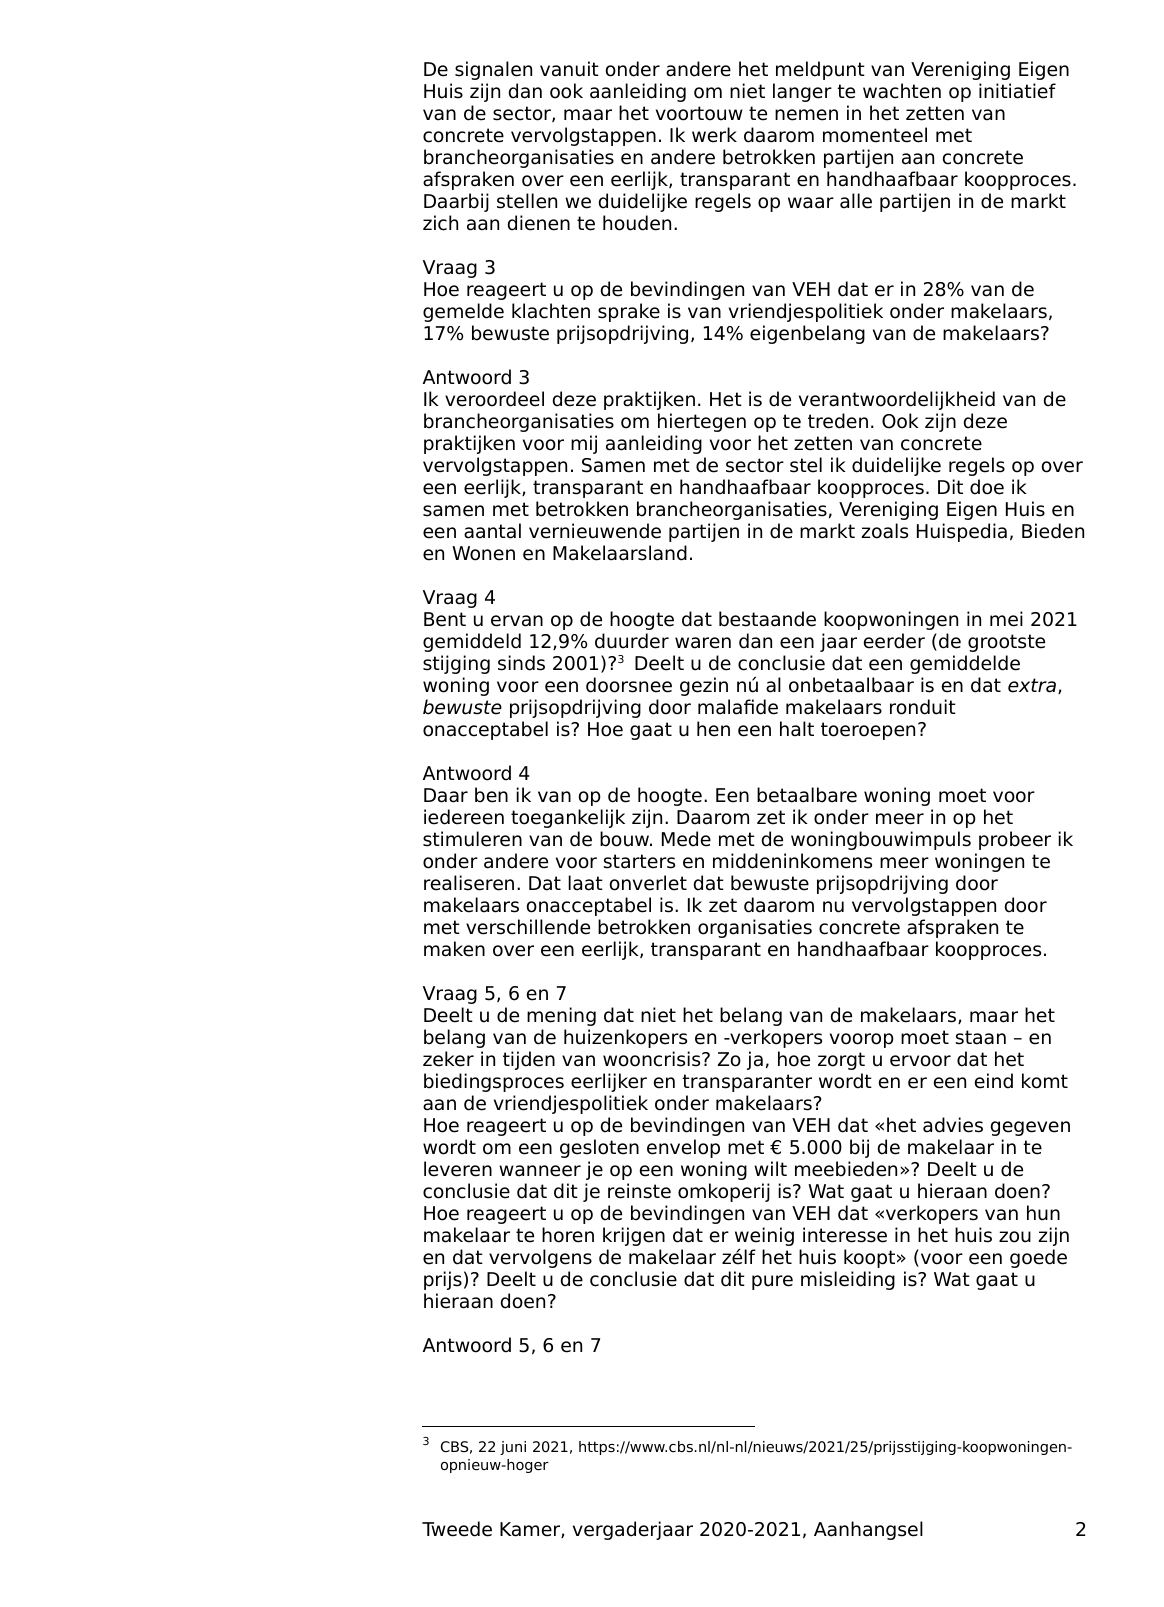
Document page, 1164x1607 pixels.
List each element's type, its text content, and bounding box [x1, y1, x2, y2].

text Antwoord 4 [422, 763, 1087, 785]
text Vraag 3 [422, 257, 1087, 279]
text Hoe reageert u op de bevindingen van VEH dat «verkopers van hun makelaar te horen krijgen dat er weinig interesse in het huis zou zijn en dat vervolgens de makelaar zélf het huis koopt» (voor een goede prijs)? Deelt u de conclusie dat dit pure misleiding is? Wat gaat u hieraan doen? [422, 1203, 1087, 1313]
text Deelt u de mening dat niet het belang van de makelaars, maar het belang van de huizenkopers en -verkopers voorop moet staan – en zeker in tijden van wooncrisis? Zo ja, hoe zorgt u ervoor dat het biedingsproces eerlijker en transparanter wordt en er een eind komt aan de vriendjespolitiek onder makelaars? [422, 1005, 1087, 1115]
text Vraag 4 [422, 587, 1087, 609]
text Hoe reageert u op de bevindingen van VEH dat «het advies gegeven wordt om een gesloten envelop met € 5.000 bij de makelaar in te leveren wanneer je op een woning wilt meebieden»? Deelt u de conclusie dat dit je reinste omkoperij is? Wat gaat u hieraan doen? [422, 1115, 1087, 1203]
text Ik veroordeel deze praktijken. Het is de verantwoordelijkheid van de brancheorganisaties om hiertegen op te treden. Ook zijn deze praktijken voor mij aanleiding voor het zetten van concrete vervolgstappen. Samen met de sector stel ik duidelijke regels op over een eerlijk, transparant en handhaafbaar koopproces. Dit doe ik samen met betrokken brancheorganisaties, Vereniging Eigen Huis en een aantal vernieuwende partijen in de markt zoals Huispedia, Bieden en Wonen en Makelaarsland. [422, 389, 1087, 565]
text Bent u ervan op de hoogte dat bestaande koopwoningen in mei 2021 gemiddeld 12,9% duurder waren dan een jaar eerder (de grootste stijging sinds 2001)? Deelt u de conclusie dat een gemiddelde woning voor een doorsnee gezin nú al onbetaalbaar is en dat extra, bewuste prijsopdrijving door malafide makelaars ronduit onacceptabel is? Hoe gaat u hen een halt toeroepen? [422, 609, 1087, 741]
text Antwoord 3 [422, 367, 1087, 389]
text CBS, 22 juni 2021, https://www.cbs.nl/nl-nl/nieuws/2021/25/prijsstijging-koopwoningen-opnieuw-hoger [422, 1435, 1087, 1474]
text Hoe reageert u op de bevindingen van VEH dat er in 28% van de gemelde klachten sprake is van vriendjespolitiek onder makelaars, 17% bewuste prijsopdrijving, 14% eigenbelang van de makelaars? [422, 279, 1087, 345]
text Antwoord 5, 6 en 7 [422, 1335, 1087, 1357]
text De signalen vanuit onder andere het meldpunt van Vereniging Eigen Huis zijn dan ook aanleiding om niet langer te wachten op initiatief van de sector, maar het voortouw te nemen in het zetten van concrete vervolgstappen. Ik werk daarom momenteel met brancheorganisaties en andere betrokken partijen aan concrete afspraken over een eerlijk, transparant en handhaafbaar koopproces. Daarbij stellen we duidelijke regels op waar alle partijen in de markt zich aan dienen te houden. [422, 59, 1087, 235]
text Vraag 5, 6 en 7 [422, 983, 1087, 1005]
text Daar ben ik van op de hoogte. Een betaalbare woning moet voor iedereen toegankelijk zijn. Daarom zet ik onder meer in op het stimuleren van de bouw. Mede met de woningbouwimpuls probeer ik onder andere voor starters en middeninkomens meer woningen te realiseren. Dat laat onverlet dat bewuste prijsopdrijving door makelaars onacceptabel is. Ik zet daarom nu vervolgstappen door met verschillende betrokken organisaties concrete afspraken te maken over een eerlijk, transparant en handhaafbaar koopproces. [422, 785, 1087, 961]
